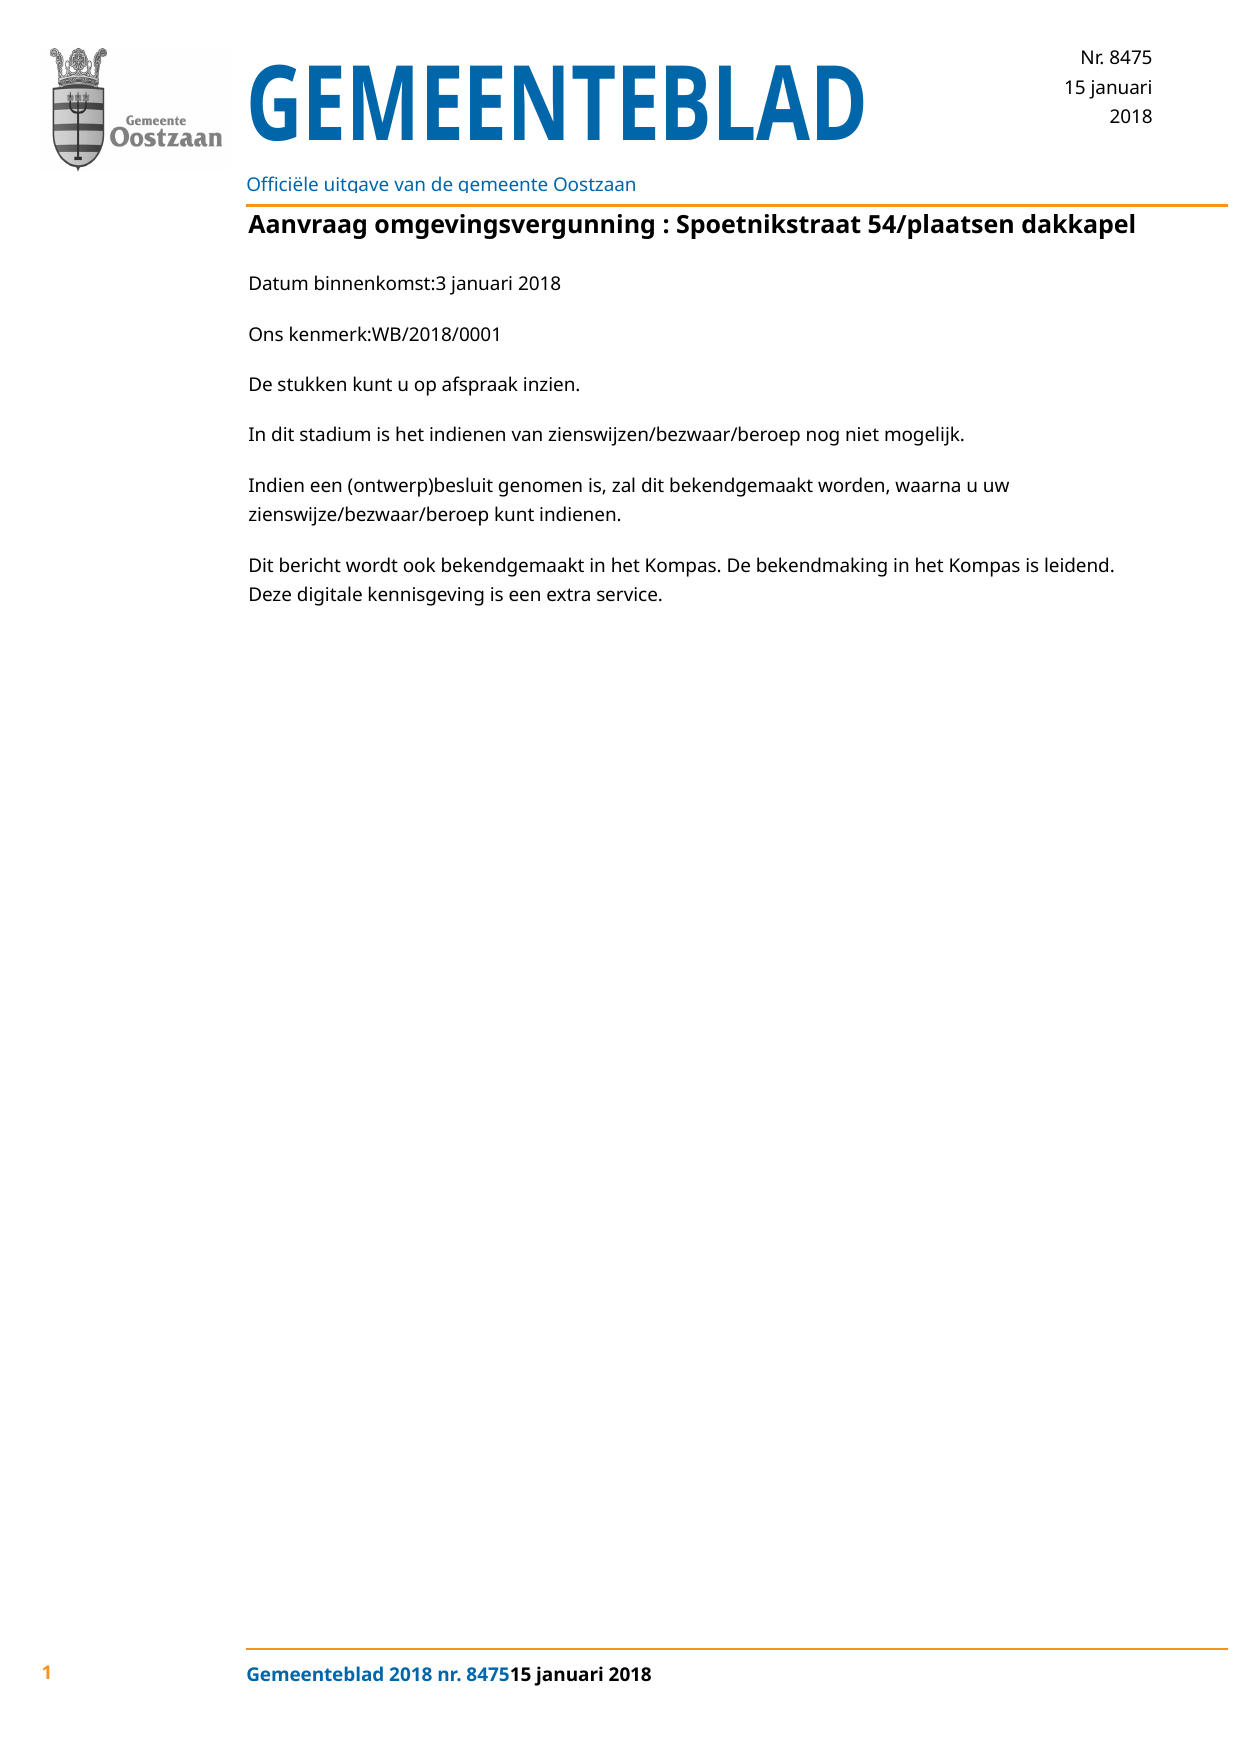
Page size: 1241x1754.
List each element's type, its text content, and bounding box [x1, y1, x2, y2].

text Datum binnenkomst:3 januari 2018 [248, 270, 1152, 296]
text Ons kenmerk:WB/2018/0001 [248, 321, 1152, 346]
text De stukken kunt u op afspraak inzien. [248, 371, 1152, 397]
picture [41, 47, 231, 172]
text Dit bericht wordt ook bekendgemaakt in het Kompas. De bekendmaking in het Kompas is leidend. Deze digitale kennisgeving is een extra service. [248, 552, 1152, 607]
text Indien een (ontwerp)besluit genomen is, zal dit bekendgemaakt worden, waarna u uw zienswijze/bezwaar/beroep kunt indienen. [248, 472, 1152, 527]
text Aanvraag omgevingsvergunning : Spoetnikstraat 54/plaatsen dakkapel [248, 207, 1152, 241]
text In dit stadium is het indienen van zienswijzen/bezwaar/beroep nog niet mogelijk. [248, 422, 1152, 447]
